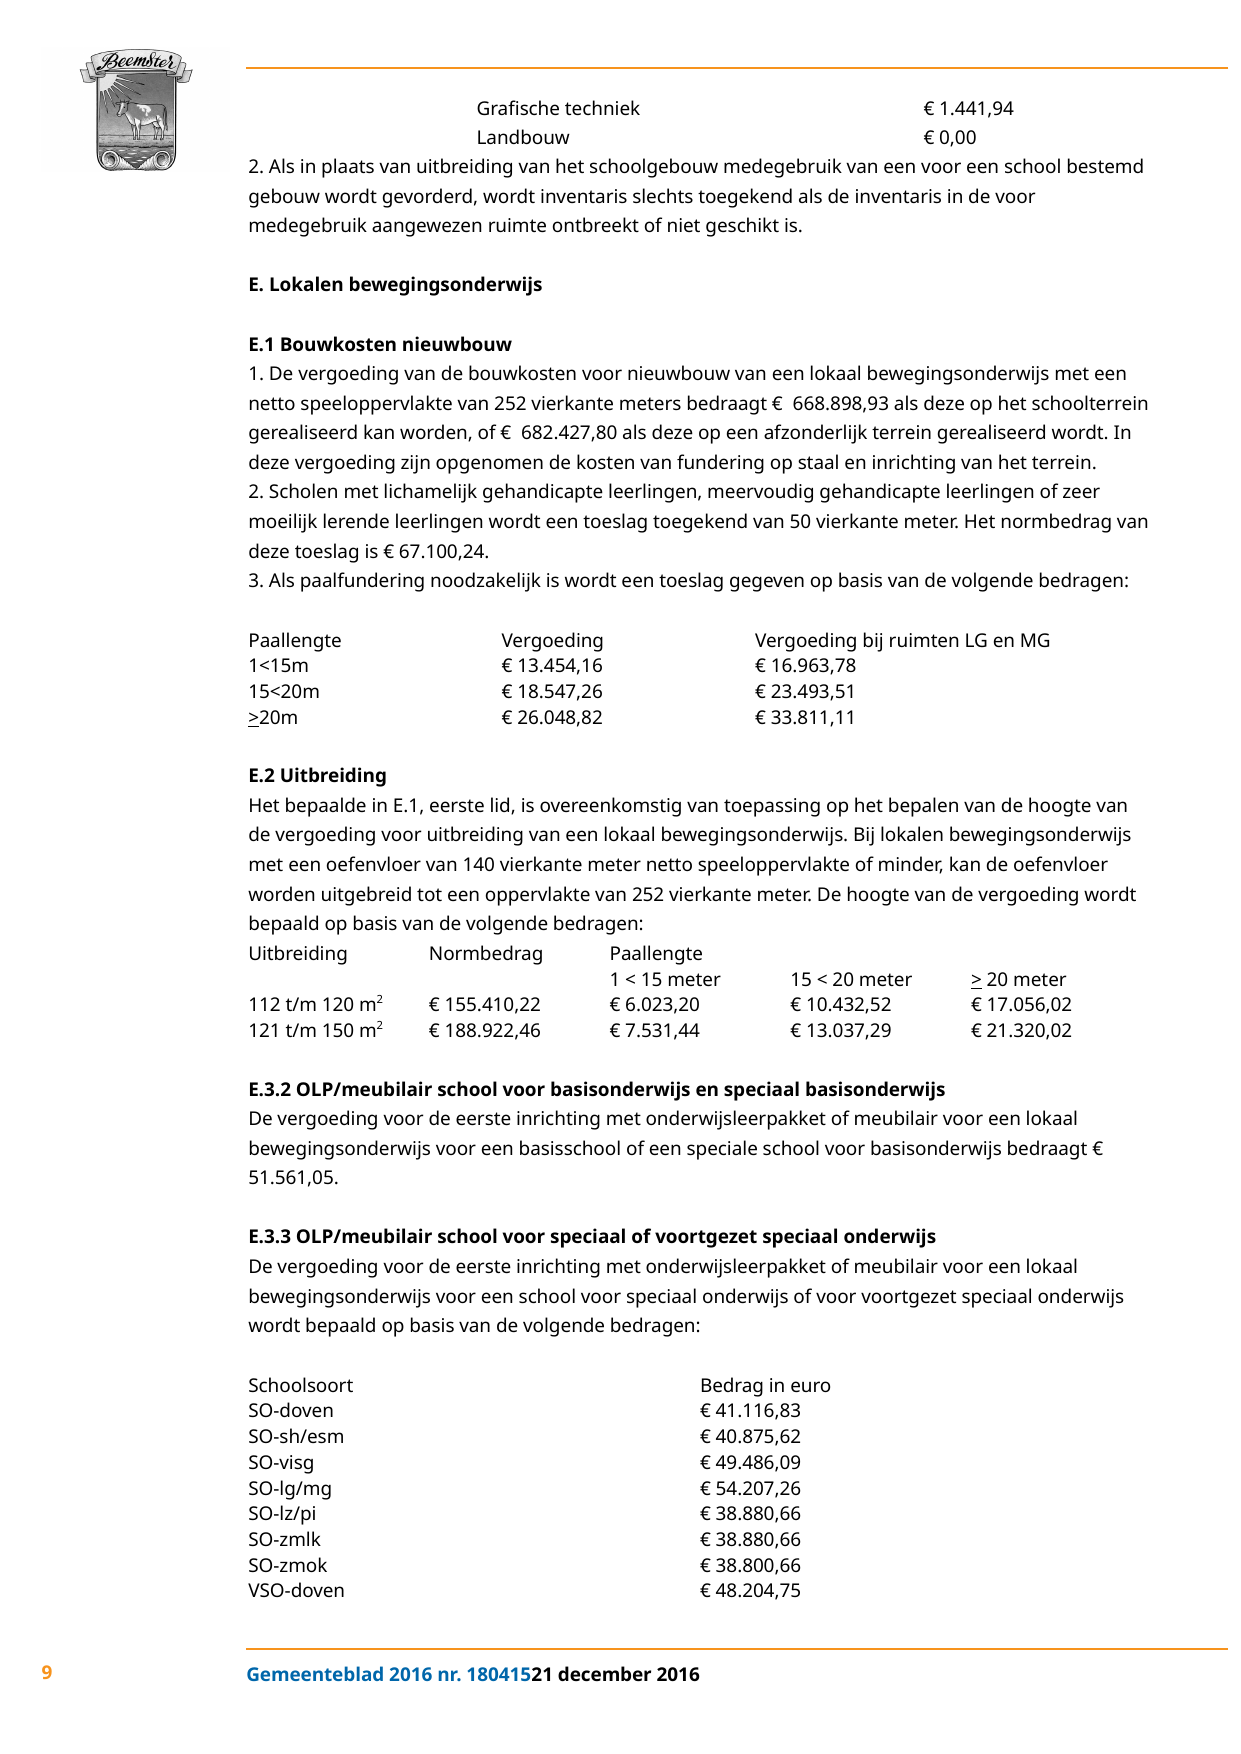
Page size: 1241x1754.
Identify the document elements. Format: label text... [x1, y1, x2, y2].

text E.1 Bouwkosten nieuwbouw [248, 331, 1152, 357]
text E.3.2 OLP/meubilair school voor basisonderwijs en speciaal basisonderwijs [248, 1076, 1152, 1102]
table_cell 121 t/m 150 m2 [248, 1017, 429, 1043]
text 1. De vergoeding van de bouwkosten voor nieuwbouw van een lokaal bewegingsonderwijs met een netto speeloppervlakte van 252 vierkante meters bedraagt € 668.898,93 als deze op het schoolterrein gerealiseerd kan worden, of € 682.427,80 als deze op een afzonderlijk terrein gerealiseerd wordt. In deze vergoeding zijn opgenomen de kosten van fundering op staal en inrichting van het terrein. [248, 360, 1152, 475]
table_cell SO-zmok [248, 1552, 700, 1578]
picture [41, 47, 231, 172]
table_cell € 6.023,20 [609, 992, 790, 1017]
table_cell € 26.048,82 [501, 704, 755, 730]
text 3. Als paalfundering noodzakelijk is wordt een toeslag gegeven op basis van de volgende bedragen: [248, 567, 1152, 593]
table_cell SO-sh/esm [248, 1423, 700, 1449]
table_header Uitbreiding [248, 940, 429, 966]
table_cell € 188.922,46 [429, 1017, 609, 1043]
table_cell € 23.493,51 [755, 678, 1152, 704]
table_cell 15 < 20 meter [790, 966, 971, 992]
table_cell € 10.432,52 [790, 992, 971, 1017]
table_cell SO-lg/mg [248, 1475, 700, 1500]
text Het bepaalde in E.1, eerste lid, is overeenkomstig van toepassing op het bepalen van de hoogte van de vergoeding voor uitbreiding van een lokaal bewegingsonderwijs. Bij lokalen bewegingsonderwijs met een oefenvloer van 140 vierkante meter netto speeloppervlakte of minder, kan de oefenvloer worden uitgebreid tot een oppervlakte van 252 vierkante meter. De hoogte van de vergoeding wordt bepaald op basis van de volgende bedragen: [248, 792, 1152, 936]
table_cell € 38.880,66 [700, 1500, 1152, 1526]
table_cell € 13.037,29 [790, 1017, 971, 1043]
table_cell € 54.207,26 [700, 1475, 1152, 1500]
table_cell Grafische techniek Landbouw [476, 95, 923, 150]
text E. Lokalen bewegingsonderwijs [248, 272, 1152, 297]
table_cell € 41.116,83 [700, 1398, 1152, 1423]
text De vergoeding voor de eerste inrichting met onderwijsleerpakket of meubilair voor een lokaal bewegingsonderwijs voor een school voor speciaal onderwijs of voor voortgezet speciaal onderwijs wordt bepaald op basis van de volgende bedragen: [248, 1253, 1152, 1338]
table_header Bedrag in euro [700, 1372, 1152, 1397]
table_cell VSO-doven [248, 1578, 700, 1603]
table_cell € 1.441,94 € 0,00 [923, 95, 1152, 150]
table_header Vergoeding bij ruimten LG en MG [755, 627, 1152, 652]
table_cell € 38.800,66 [700, 1552, 1152, 1578]
table_cell € 38.880,66 [700, 1526, 1152, 1552]
table_cell € 48.204,75 [700, 1578, 1152, 1603]
table_cell € 18.547,26 [501, 678, 755, 704]
table_cell € 40.875,62 [700, 1423, 1152, 1449]
table_cell 1<15m [248, 653, 501, 678]
table_cell SO-doven [248, 1398, 700, 1423]
table_cell € 155.410,22 [429, 992, 609, 1017]
table_cell 1 < 15 meter [609, 966, 790, 992]
table_cell € 21.320,02 [971, 1017, 1152, 1043]
table_cell € 33.811,11 [755, 704, 1152, 730]
table_cell SO-zmlk [248, 1526, 700, 1552]
text De vergoeding voor de eerste inrichting met onderwijsleerpakket of meubilair voor een lokaal bewegingsonderwijs voor een basisschool of een speciale school voor basisonderwijs bedraagt € 51.561,05. [248, 1105, 1152, 1190]
table_header Paallengte [609, 940, 1152, 966]
table_cell € 16.963,78 [755, 653, 1152, 678]
table_cell € 17.056,02 [971, 992, 1152, 1017]
text E.2 Uitbreiding [248, 762, 1152, 788]
table_cell >20m [248, 704, 501, 730]
table_cell [429, 966, 609, 992]
table_cell € 13.454,16 [501, 653, 755, 678]
table_header Vergoeding [501, 627, 755, 652]
table_header Paallengte [248, 627, 501, 652]
table_cell 15<20m [248, 678, 501, 704]
table_cell [248, 966, 429, 992]
table_cell € 49.486,09 [700, 1449, 1152, 1475]
table_cell 112 t/m 120 m2 [248, 992, 429, 1017]
table_header Normbedrag [429, 940, 609, 966]
text 2. Als in plaats van uitbreiding van het schoolgebouw medegebruik van een voor een school bestemd gebouw wordt gevorderd, wordt inventaris slechts toegekend als de inventaris in de voor medegebruik aangewezen ruimte ontbreekt of niet geschikt is. [248, 153, 1152, 238]
table_cell SO-visg [248, 1449, 700, 1475]
table_cell € 7.531,44 [609, 1017, 790, 1043]
text 2. Scholen met lichamelijk gehandicapte leerlingen, meervoudig gehandicapte leerlingen of zeer moeilijk lerende leerlingen wordt een toeslag toegekend van 50 vierkante meter. Het normbedrag van deze toeslag is € 67.100,24. [248, 479, 1152, 564]
table_cell > 20 meter [971, 966, 1152, 992]
table_cell [248, 95, 476, 150]
text E.3.3 OLP/meubilair school voor speciaal of voortgezet speciaal onderwijs [248, 1224, 1152, 1249]
table_cell SO-lz/pi [248, 1500, 700, 1526]
table_header Schoolsoort [248, 1372, 700, 1397]
